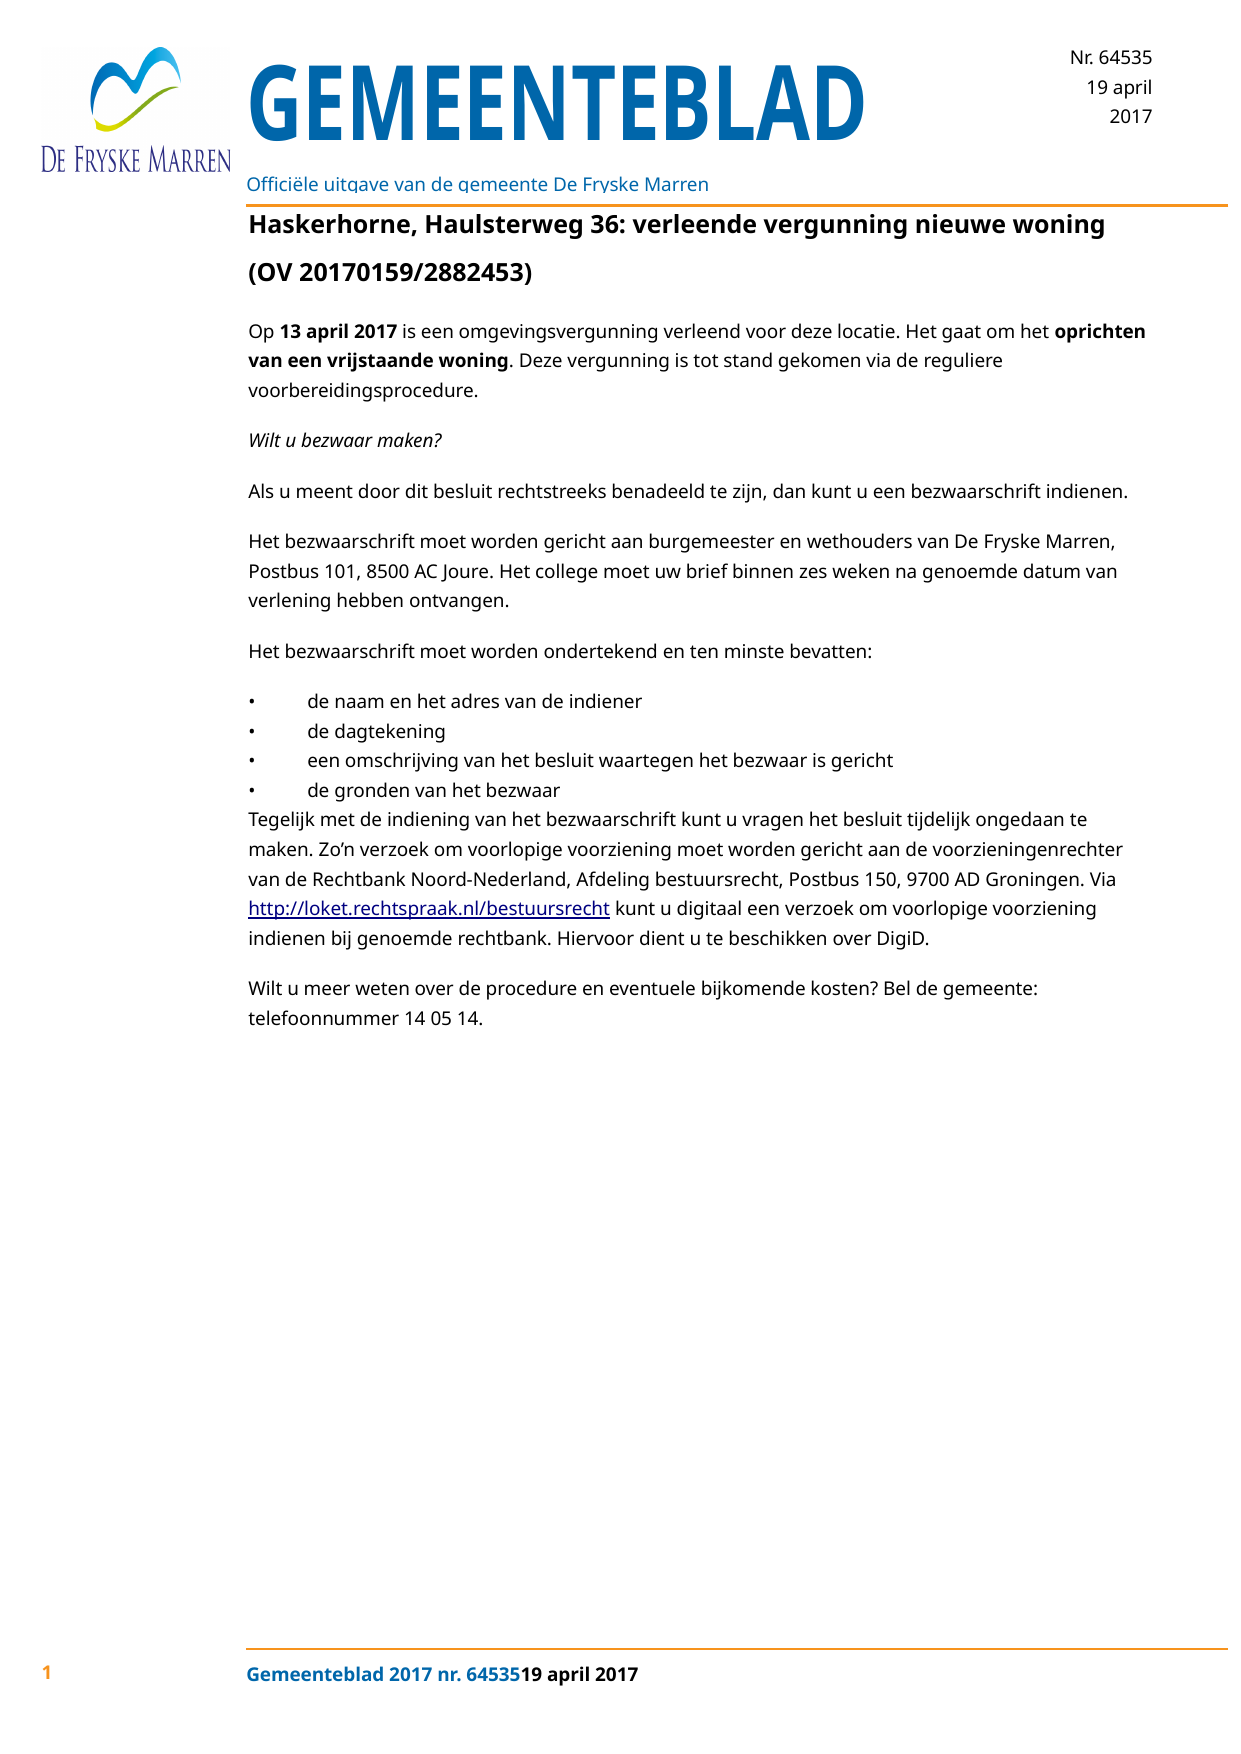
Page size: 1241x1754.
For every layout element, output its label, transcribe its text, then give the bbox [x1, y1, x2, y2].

text Wilt u meer weten over de procedure en eventuele bijkomende kosten? Bel de gemeente: telefoonnummer 14 05 14. [248, 975, 1152, 1031]
list de naam en het adres van de indiener [248, 688, 1152, 714]
text Als u meent door dit besluit rechtstreeks benadeeld te zijn, dan kunt u een bezwaarschrift indienen. [248, 478, 1152, 504]
list de dagtekening [248, 718, 1152, 744]
list de gronden van het bezwaar [248, 777, 1152, 803]
text Op 13 april 2017 is een omgevingsvergunning verleend voor deze locatie. Het gaat om het oprichten van een vrijstaande woning. Deze vergunning is tot stand gekomen via de reguliere voorbereidingsprocedure. [248, 318, 1152, 403]
picture [41, 47, 231, 172]
text Wilt u bezwaar maken? [248, 427, 1152, 453]
text Haskerhorne, Haulsterweg 36: verleende vergunning nieuwe woning (OV 20170159/2882453) [248, 207, 1152, 288]
list een omschrijving van het besluit waartegen het bezwaar is gericht [248, 747, 1152, 773]
text Tegelijk met de indiening van het bezwaarschrift kunt u vragen het besluit tijdelijk ongedaan te maken. Zo’n verzoek om voorlopige voorziening moet worden gericht aan de voorzieningenrechter van de Rechtbank Noord-Nederland, Afdeling bestuursrecht, Postbus 150, 9700 AD Groningen. Via http://loket.rechtspraak.nl/bestuursrecht kunt u digitaal een verzoek om voorlopige voorziening indienen bij genoemde rechtbank. Hiervoor dient u te beschikken over DigiD. [248, 807, 1152, 951]
text Het bezwaarschrift moet worden ondertekend en ten minste bevatten: [248, 638, 1152, 664]
text Het bezwaarschrift moet worden gericht aan burgemeester en wethouders van De Fryske Marren, Postbus 101, 8500 AC Joure. Het college moet uw brief binnen zes weken na genoemde datum van verlening hebben ontvangen. [248, 528, 1152, 613]
